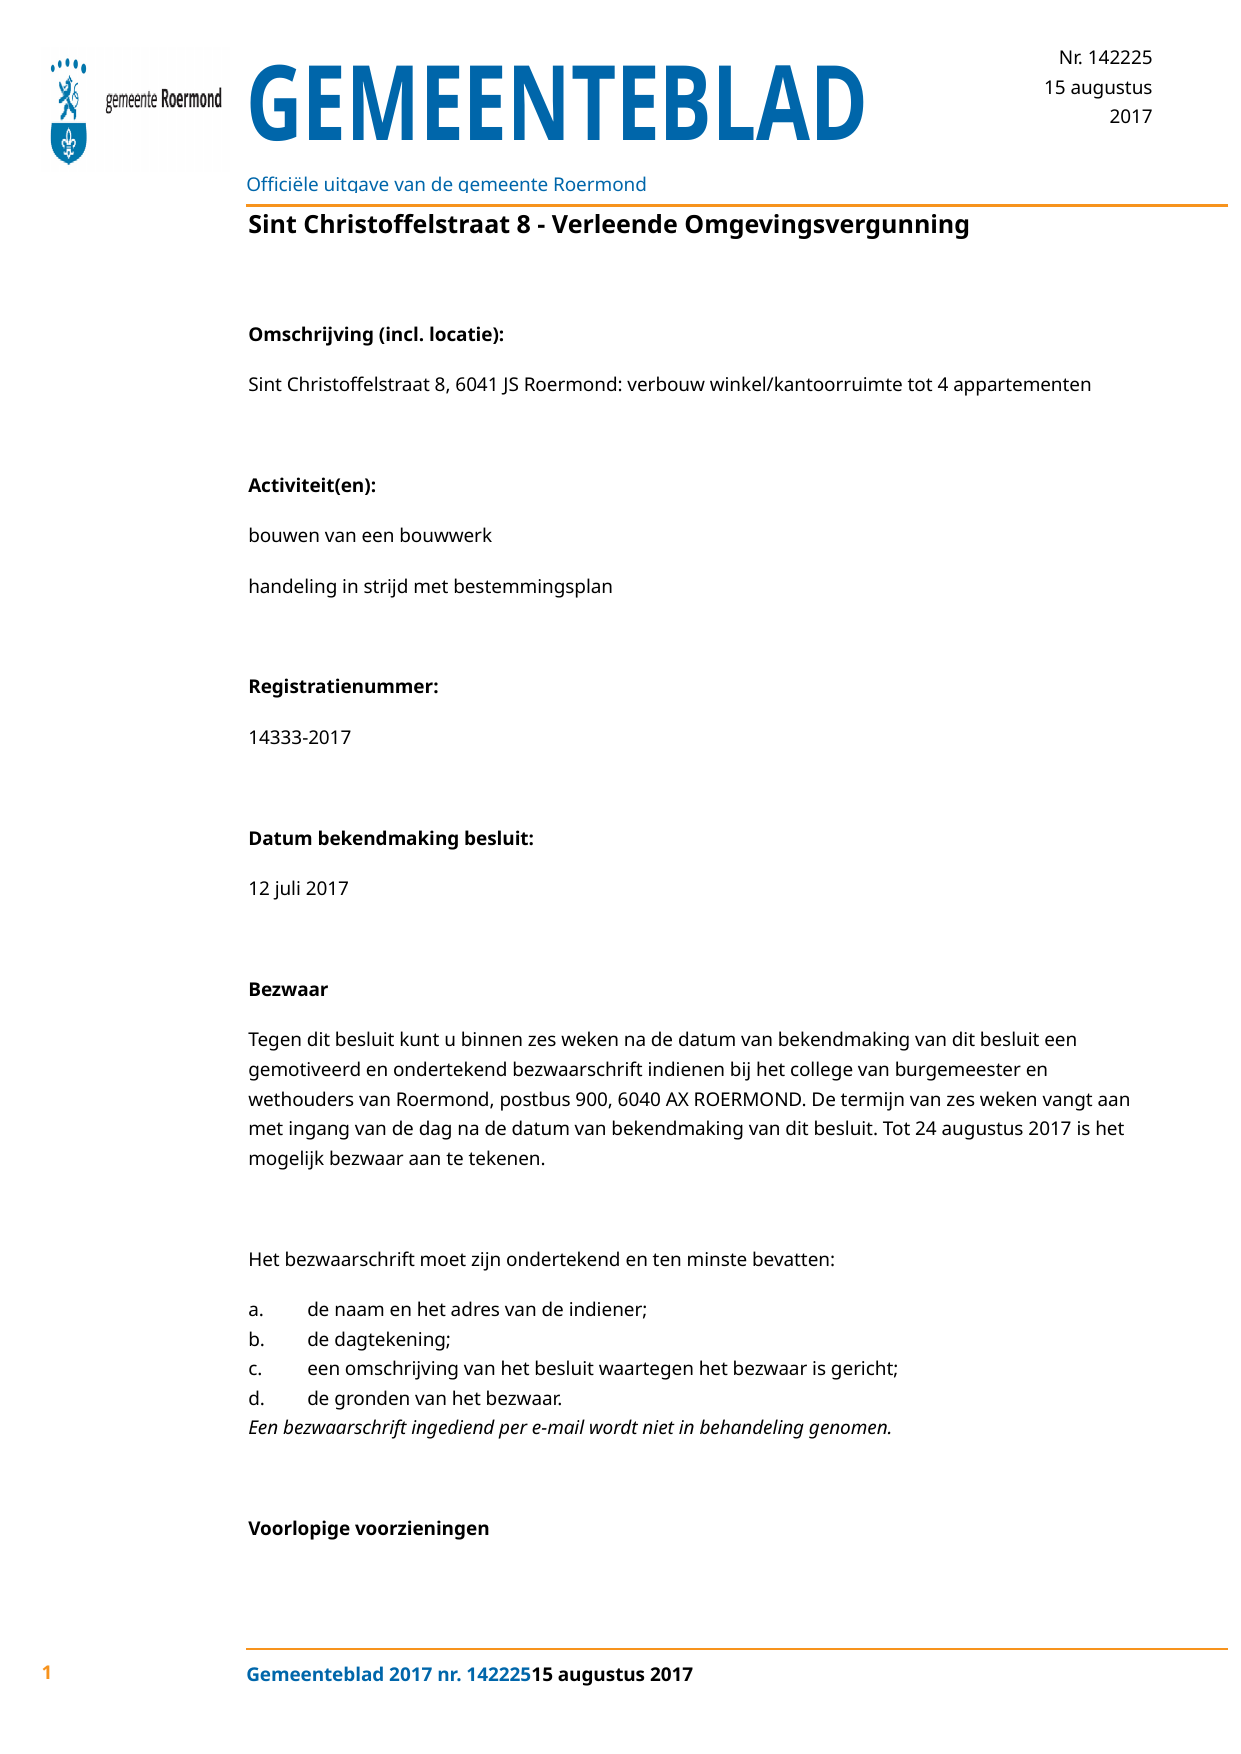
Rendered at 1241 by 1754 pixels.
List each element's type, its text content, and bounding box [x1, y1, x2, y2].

text Tegen dit besluit kunt u binnen zes weken na de datum van bekendmaking van dit besluit een gemotiveerd en ondertekend bezwaarschrift indienen bij het college van burgemeester en wethouders van Roermond, postbus 900, 6040 AX ROERMOND. De termijn van zes weken vangt aan met ingang van de dag na de datum van bekendmaking van dit besluit. Tot 24 augustus 2017 is het mogelijk bezwaar aan te tekenen. [248, 1027, 1152, 1171]
list de naam en het adres van de indiener; [248, 1296, 1152, 1322]
text Een bezwaarschrift ingediend per e-mail wordt niet in behandeling genomen. [248, 1414, 1152, 1440]
text Bezwaar [248, 976, 1152, 1002]
picture [41, 47, 231, 172]
list de gronden van het bezwaar. [248, 1385, 1152, 1411]
text Datum bekendmaking besluit: [248, 825, 1152, 851]
text Voorlopige voorzieningen [248, 1515, 1152, 1541]
text Registratienummer: [248, 674, 1152, 699]
text 14333-2017 [248, 724, 1152, 750]
text Het bezwaarschrift moet zijn ondertekend en ten minste bevatten: [248, 1246, 1152, 1271]
list de dagtekening; [248, 1326, 1152, 1351]
list een omschrijving van het besluit waartegen het bezwaar is gericht; [248, 1355, 1152, 1381]
text bouwen van een bouwwerk [248, 522, 1152, 548]
text Sint Christoffelstraat 8 - Verleende Omgevingsvergunning [248, 207, 1152, 241]
text Omschrijving (incl. locatie): [248, 321, 1152, 346]
text Sint Christoffelstraat 8, 6041 JS Roermond: verbouw winkel/kantoorruimte tot 4 appartementen [248, 371, 1152, 397]
text handeling in strijd met bestemmingsplan [248, 573, 1152, 598]
text 12 juli 2017 [248, 875, 1152, 901]
text Activiteit(en): [248, 472, 1152, 498]
